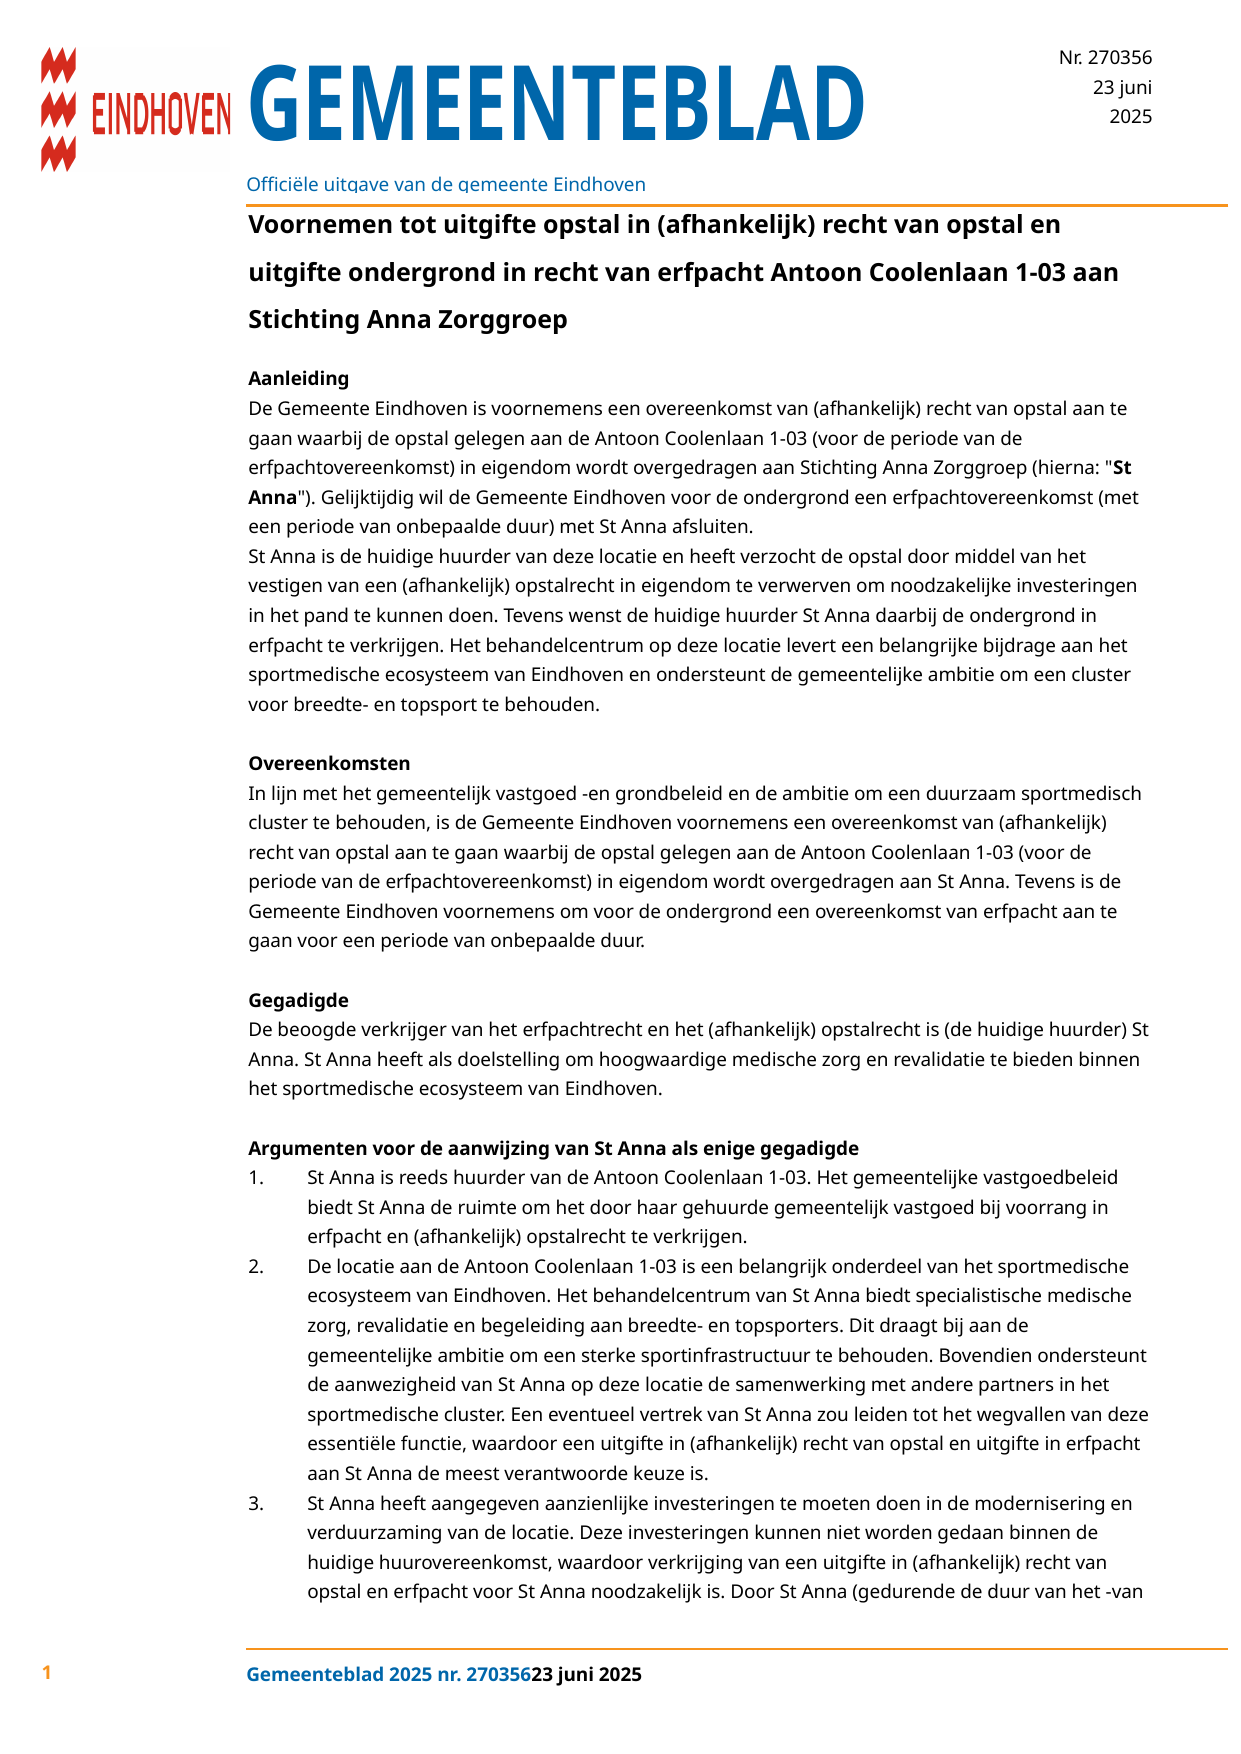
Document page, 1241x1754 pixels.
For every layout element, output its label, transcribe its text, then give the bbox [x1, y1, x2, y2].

list St Anna heeft aangegeven aanzienlijke investeringen te moeten doen in de modernisering en verduurzaming van de locatie. Deze investeringen kunnen niet worden gedaan binnen de huidige huurovereenkomst, waardoor verkrijging van een uitgifte in (afhankelijk) recht van opstal en erfpacht voor St Anna noodzakelijk is. Door St Anna (gedurende de duur van het -van [248, 1490, 1152, 1604]
text Aanleiding [248, 366, 1152, 391]
text In lijn met het gemeentelijk vastgoed -en grondbeleid en de ambitie om een duurzaam sportmedisch cluster te behouden, is de Gemeente Eindhoven voornemens een overeenkomst van (afhankelijk) recht van opstal aan te gaan waarbij de opstal gelegen aan de Antoon Coolenlaan 1-03 (voor de periode van de erfpachtovereenkomst) in eigendom wordt overgedragen aan St Anna. Tevens is de Gemeente Eindhoven voornemens om voor de ondergrond een overeenkomst van erfpacht aan te gaan voor een periode van onbepaalde duur. [248, 780, 1152, 953]
text De Gemeente Eindhoven is voornemens een overeenkomst van (afhankelijk) recht van opstal aan te gaan waarbij de opstal gelegen aan de Antoon Coolenlaan 1-03 (voor de periode van de erfpachtovereenkomst) in eigendom wordt overgedragen aan Stichting Anna Zorggroep (hierna: "St Anna"). Gelijktijdig wil de Gemeente Eindhoven voor de ondergrond een erfpachtovereenkomst (met een periode van onbepaalde duur) met St Anna afsluiten. [248, 395, 1152, 539]
list St Anna is reeds huurder van de Antoon Coolenlaan 1-03. Het gemeentelijke vastgoedbeleid biedt St Anna de ruimte om het door haar gehuurde gemeentelijk vastgoed bij voorrang in erfpacht en (afhankelijk) opstalrecht te verkrijgen. [248, 1164, 1152, 1249]
text St Anna is de huidige huurder van deze locatie en heeft verzocht de opstal door middel van het vestigen van een (afhankelijk) opstalrecht in eigendom te verwerven om noodzakelijke investeringen in het pand te kunnen doen. Tevens wenst de huidige huurder St Anna daarbij de ondergrond in erfpacht te verkrijgen. Het behandelcentrum op deze locatie levert een belangrijke bijdrage aan het sportmedische ecosysteem van Eindhoven en ondersteunt de gemeentelijke ambitie om een cluster voor breedte- en topsport te behouden. [248, 543, 1152, 717]
text Argumenten voor de aanwijzing van St Anna als enige gegadigde [248, 1135, 1152, 1160]
text Overeenkomsten [248, 750, 1152, 776]
text De beoogde verkrijger van het erfpachtrecht en het (afhankelijk) opstalrecht is (de huidige huurder) St Anna. St Anna heeft als doelstelling om hoogwaardige medische zorg en revalidatie te bieden binnen het sportmedische ecosysteem van Eindhoven. [248, 1016, 1152, 1101]
text Gegadigde [248, 987, 1152, 1012]
picture [41, 47, 231, 172]
text Voornemen tot uitgifte opstal in (afhankelijk) recht van opstal en uitgifte ondergrond in recht van erfpacht Antoon Coolenlaan 1-03 aan Stichting Anna Zorggroep [248, 207, 1152, 336]
list De locatie aan de Antoon Coolenlaan 1-03 is een belangrijk onderdeel van het sportmedische ecosysteem van Eindhoven. Het behandelcentrum van St Anna biedt specialistische medische zorg, revalidatie en begeleiding aan breedte- en topsporters. Dit draagt bij aan de gemeentelijke ambitie om een sterke sportinfrastructuur te behouden. Bovendien ondersteunt de aanwezigheid van St Anna op deze locatie de samenwerking met andere partners in het sportmedische cluster. Een eventueel vertrek van St Anna zou leiden tot het wegvallen van deze essentiële functie, waardoor een uitgifte in (afhankelijk) recht van opstal en uitgifte in erfpacht aan St Anna de meest verantwoorde keuze is. [248, 1253, 1152, 1486]
